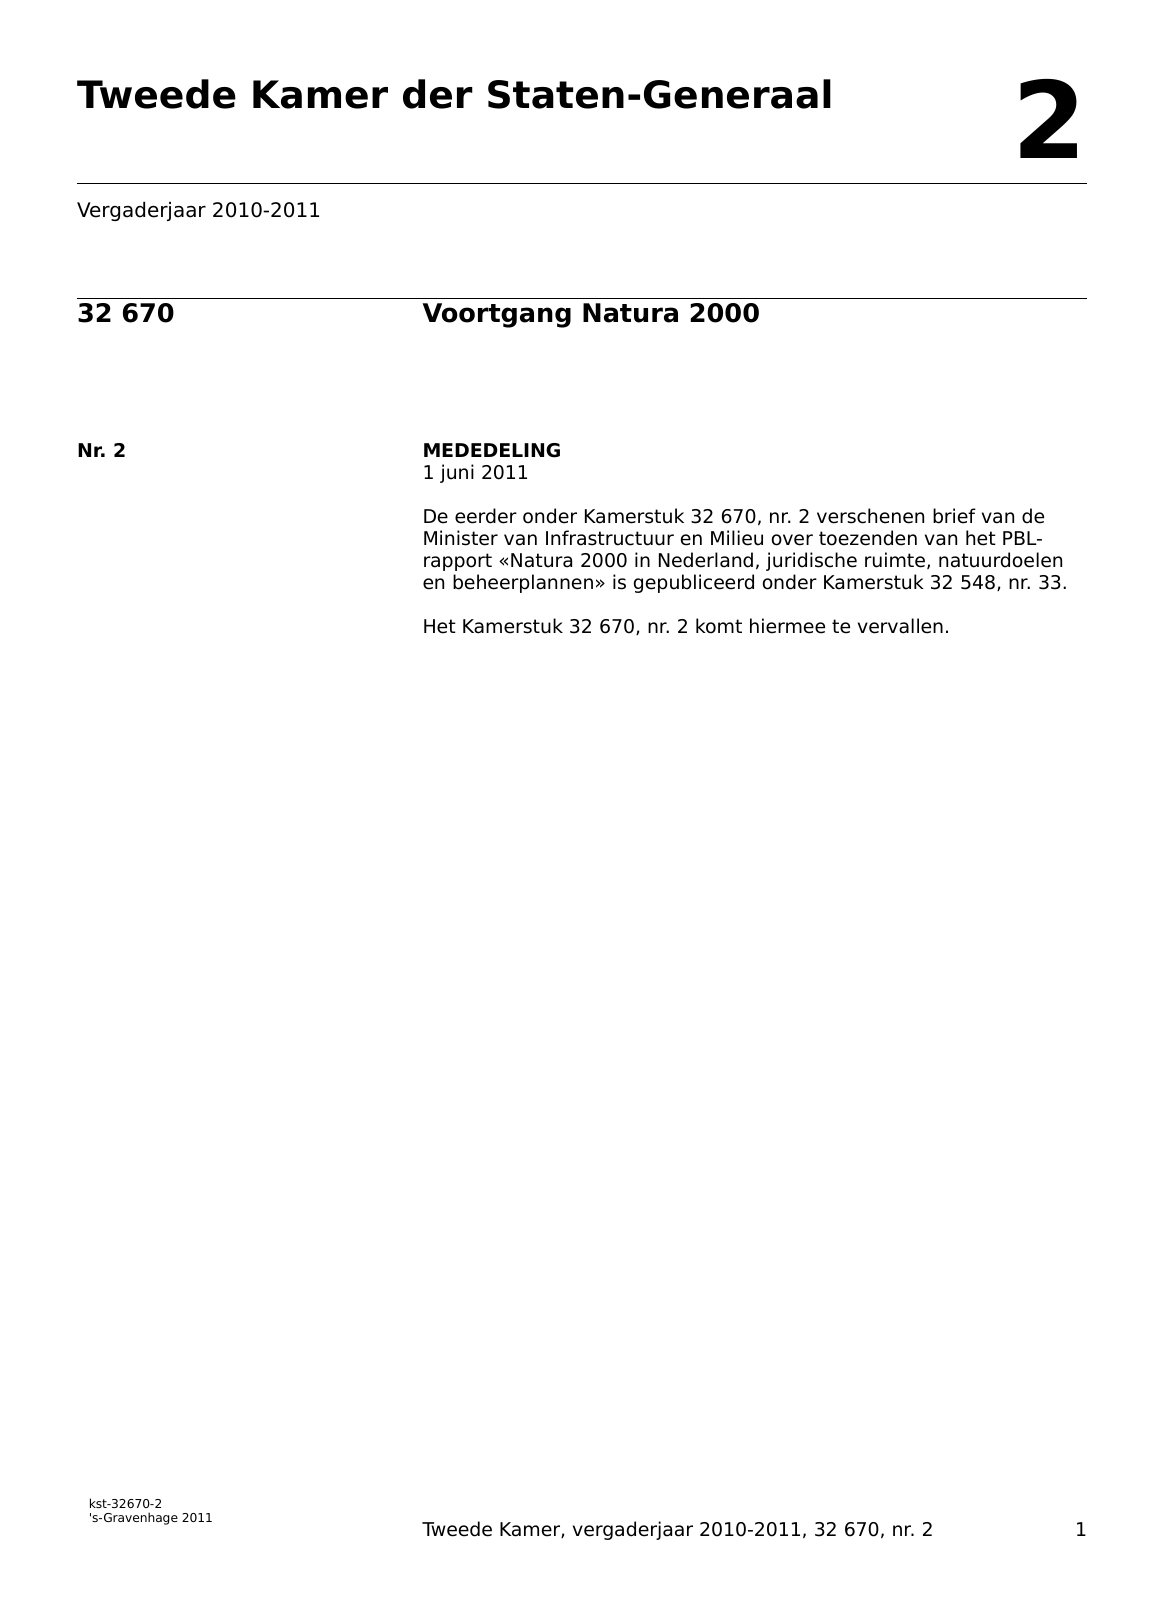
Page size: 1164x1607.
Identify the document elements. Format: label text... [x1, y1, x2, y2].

table_header 2 [886, 59, 1087, 183]
text 1 juni 2011 [422, 462, 1087, 484]
text Het Kamerstuk 32 670, nr. 2 komt hiermee te vervallen. [422, 616, 1087, 638]
text kst-32670-2 [88, 1497, 323, 1511]
table_header Tweede Kamer der Staten-Generaal [77, 59, 886, 183]
subtitle 32 670 Voortgang Natura 2000 [77, 299, 1087, 329]
text 's-Gravenhage 2011 [88, 1511, 323, 1525]
table_cell Vergaderjaar 2010-2011 [77, 184, 1087, 298]
subtitle Nr. 2 MEDEDELING [77, 440, 1087, 462]
text De eerder onder Kamerstuk 32 670, nr. 2 verschenen brief van de Minister van Infrastructuur en Milieu over toezenden van het PBL-rapport «Natura 2000 in Nederland, juridische ruimte, natuurdoelen en beheerplannen» is gepubliceerd onder Kamerstuk 32 548, nr. 33. [422, 506, 1087, 594]
